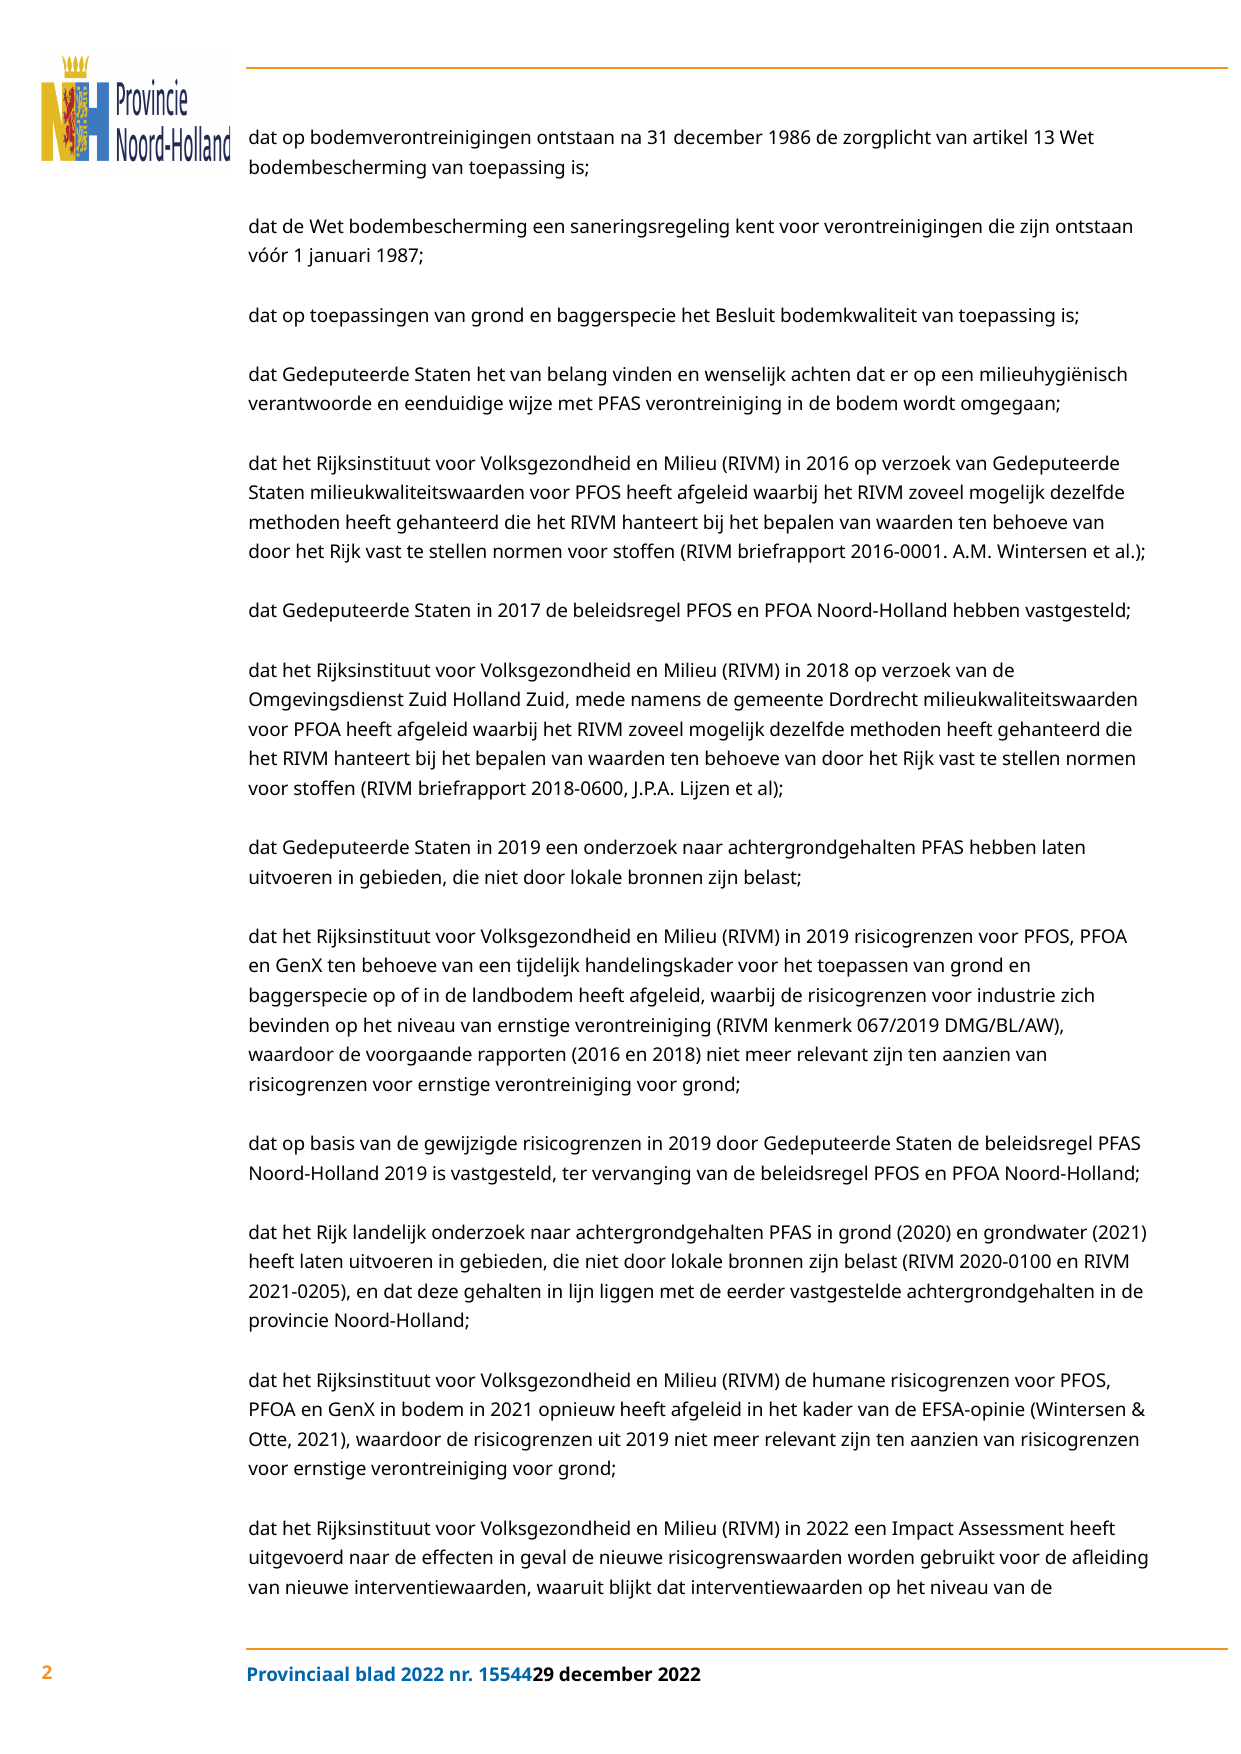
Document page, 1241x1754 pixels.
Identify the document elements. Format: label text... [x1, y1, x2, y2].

text dat het Rijksinstituut voor Volksgezondheid en Milieu (RIVM) in 2019 risicogrenzen voor PFOS, PFOA en GenX ten behoeve van een tijdelijk handelingskader voor het toepassen van grond en baggerspecie op of in de landbodem heeft afgeleid, waarbij de risicogrenzen voor industrie zich bevinden op het niveau van ernstige verontreiniging (RIVM kenmerk 067/2019 DMG/BL/AW), waardoor de voorgaande rapporten (2016 en 2018) niet meer relevant zijn ten aanzien van risicogrenzen voor ernstige verontreiniging voor grond; [248, 923, 1152, 1097]
text dat het Rijksinstituut voor Volksgezondheid en Milieu (RIVM) de humane risicogrenzen voor PFOS, PFOA en GenX in bodem in 2021 opnieuw heeft afgeleid in het kader van de EFSA-opinie (Wintersen & Otte, 2021), waardoor de risicogrenzen uit 2019 niet meer relevant zijn ten aanzien van risicogrenzen voor ernstige verontreiniging voor grond; [248, 1367, 1152, 1481]
text dat de Wet bodembescherming een saneringsregeling kent voor verontreinigingen die zijn ontstaan vóór 1 januari 1987; [248, 213, 1152, 268]
text dat het Rijksinstituut voor Volksgezondheid en Milieu (RIVM) in 2016 op verzoek van Gedeputeerde Staten milieukwaliteitswaarden voor PFOS heeft afgeleid waarbij het RIVM zoveel mogelijk dezelfde methoden heeft gehanteerd die het RIVM hanteert bij het bepalen van waarden ten behoeve van door het Rijk vast te stellen normen voor stoffen (RIVM briefrapport 2016-0001. A.M. Wintersen et al.); [248, 450, 1152, 564]
text dat Gedeputeerde Staten in 2019 een onderzoek naar achtergrondgehalten PFAS hebben laten uitvoeren in gebieden, die niet door lokale bronnen zijn belast; [248, 834, 1152, 890]
text dat op toepassingen van grond en baggerspecie het Besluit bodemkwaliteit van toepassing is; [248, 302, 1152, 328]
text dat het Rijksinstituut voor Volksgezondheid en Milieu (RIVM) in 2018 op verzoek van de Omgevingsdienst Zuid Holland Zuid, mede namens de gemeente Dordrecht milieukwaliteitswaarden voor PFOA heeft afgeleid waarbij het RIVM zoveel mogelijk dezelfde methoden heeft gehanteerd die het RIVM hanteert bij het bepalen van waarden ten behoeve van door het Rijk vast te stellen normen voor stoffen (RIVM briefrapport 2018-0600, J.P.A. Lijzen et al); [248, 657, 1152, 801]
text dat Gedeputeerde Staten het van belang vinden en wenselijk achten dat er op een milieuhygiënisch verantwoorde en eenduidige wijze met PFAS verontreiniging in de bodem wordt omgegaan; [248, 361, 1152, 416]
text dat op basis van de gewijzigde risicogrenzen in 2019 door Gedeputeerde Staten de beleidsregel PFAS Noord-Holland 2019 is vastgesteld, ter vervanging van de beleidsregel PFOS en PFOA Noord-Holland; [248, 1130, 1152, 1186]
text dat Gedeputeerde Staten in 2017 de beleidsregel PFOS en PFOA Noord-Holland hebben vastgesteld; [248, 598, 1152, 623]
picture [41, 47, 231, 172]
text dat op bodemverontreinigingen ontstaan na 31 december 1986 de zorgplicht van artikel 13 Wet bodembescherming van toepassing is; [248, 124, 1152, 180]
text dat het Rijksinstituut voor Volksgezondheid en Milieu (RIVM) in 2022 een Impact Assessment heeft uitgevoerd naar de effecten in geval de nieuwe risicogrenswaarden worden gebruikt voor de afleiding van nieuwe interventiewaarden, waaruit blijkt dat interventiewaarden op het niveau van de [248, 1515, 1152, 1600]
text dat het Rijk landelijk onderzoek naar achtergrondgehalten PFAS in grond (2020) en grondwater (2021) heeft laten uitvoeren in gebieden, die niet door lokale bronnen zijn belast (RIVM 2020-0100 en RIVM 2021-0205), en dat deze gehalten in lijn liggen met de eerder vastgestelde achtergrondgehalten in de provincie Noord-Holland; [248, 1219, 1152, 1333]
